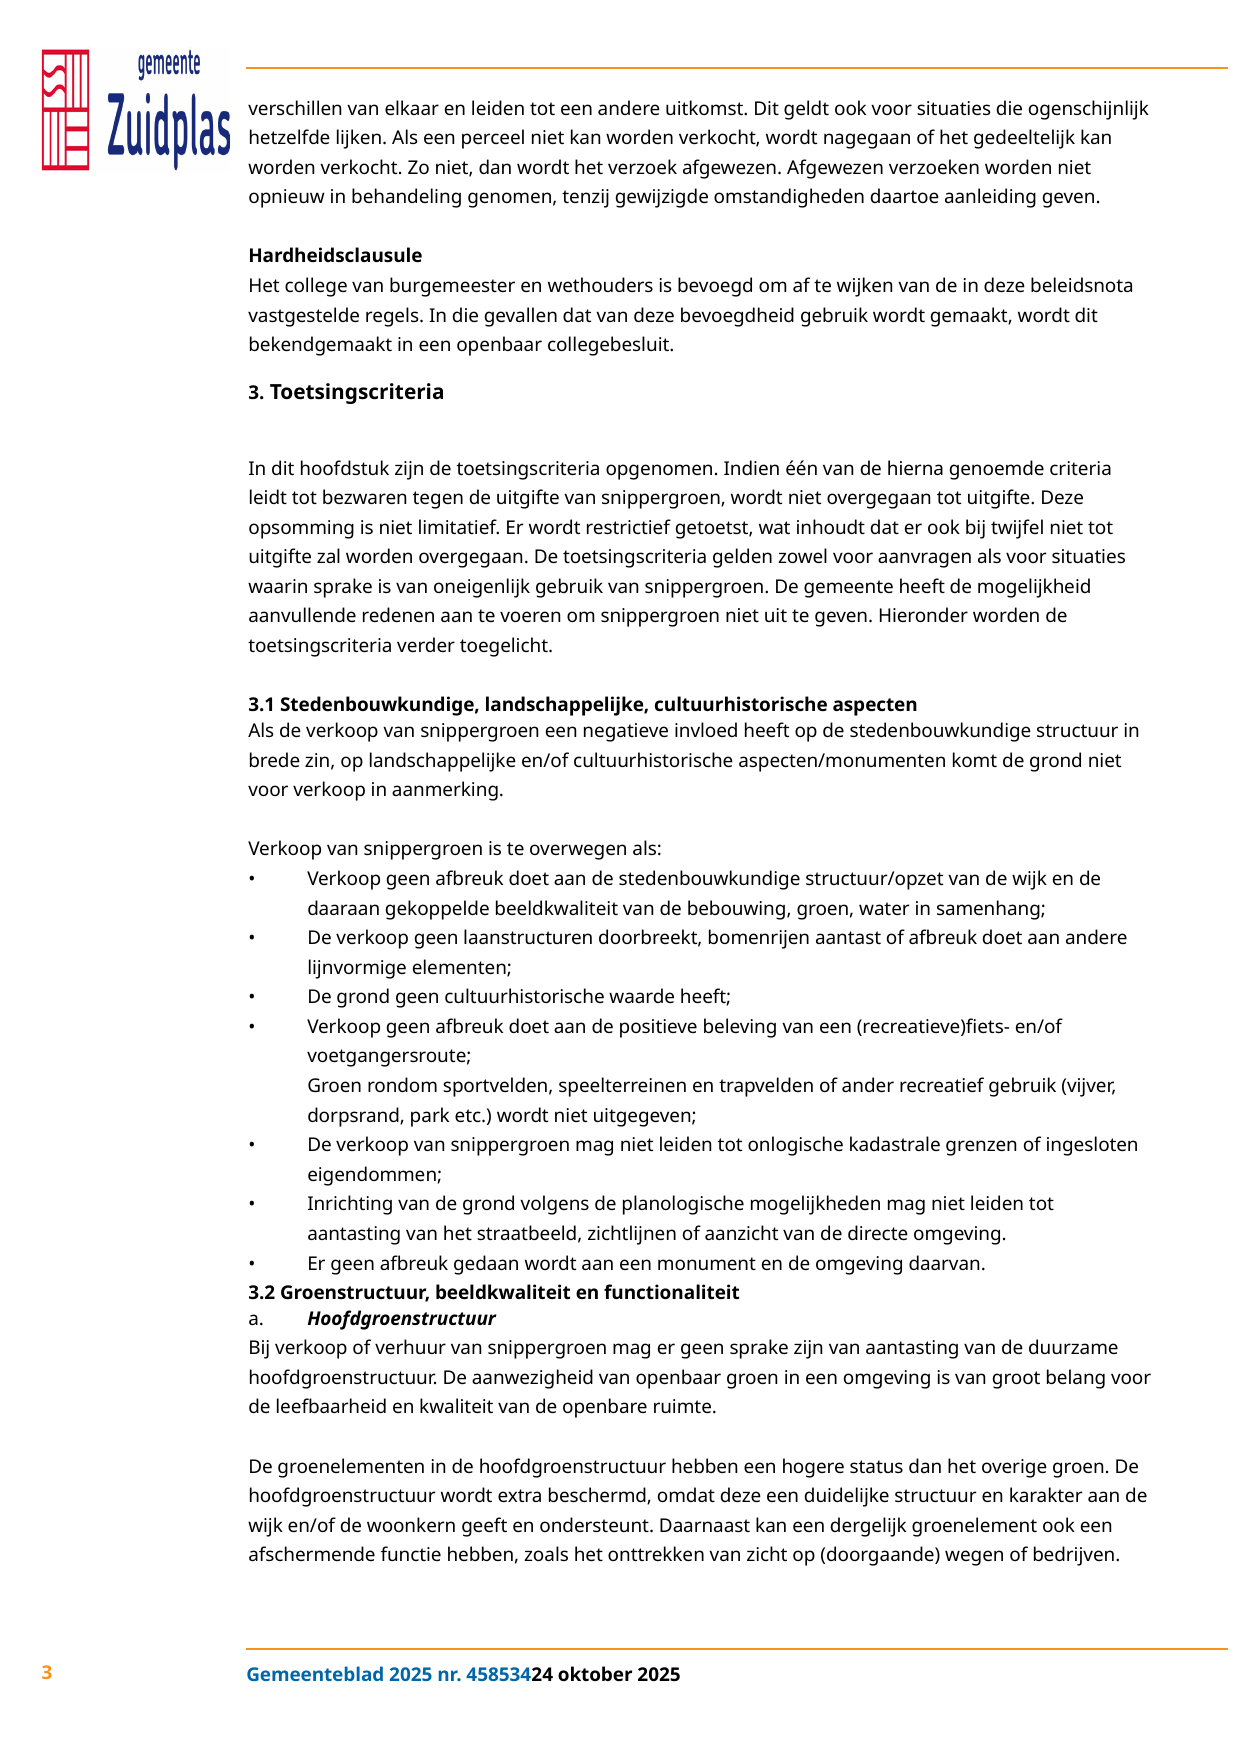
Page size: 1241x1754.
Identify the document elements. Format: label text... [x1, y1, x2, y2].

text 3.1 Stedenbouwkundige, landschappelijke, cultuurhistorische aspecten [248, 691, 1152, 717]
text Als de verkoop van snippergroen een negatieve invloed heeft op de stedenbouwkundige structuur in brede zin, op landschappelijke en/of cultuurhistorische aspecten/monumenten komt de grond niet voor verkoop in aanmerking. [248, 717, 1152, 802]
text In dit hoofdstuk zijn de toetsingscriteria opgenomen. Indien één van de hierna genoemde criteria leidt tot bezwaren tegen de uitgifte van snippergroen, wordt niet overgegaan tot uitgifte. Deze opsomming is niet limitatief. Er wordt restrictief getoetst, wat inhoudt dat er ook bij twijfel niet tot uitgifte zal worden overgegaan. De toetsingscriteria gelden zowel voor aanvragen als voor situaties waarin sprake is van oneigenlijk gebruik van snippergroen. De gemeente heeft de mogelijkheid aanvullende redenen aan te voeren om snippergroen niet uit te geven. Hieronder worden de toetsingscriteria verder toegelicht. [248, 455, 1152, 658]
text 3.2 Groenstructuur, beeldkwaliteit en functionaliteit [248, 1279, 1152, 1305]
list Verkoop geen afbreuk doet aan de positieve beleving van een (recreatieve)fiets- en/of voetgangersroute; [248, 1013, 1152, 1068]
list De grond geen cultuurhistorische waarde heeft; [248, 983, 1152, 1009]
list De verkoop van snippergroen mag niet leiden tot onlogische kadastrale grenzen of ingesloten eigendommen; [248, 1131, 1152, 1187]
picture [41, 47, 231, 172]
list Groen rondom sportvelden, speelterreinen en trapvelden of ander recreatief gebruik (vijver, dorpsrand, park etc.) wordt niet uitgegeven; [248, 1072, 1152, 1127]
text Hardheidsclausule [248, 243, 1152, 268]
list Verkoop geen afbreuk doet aan de stedenbouwkundige structuur/opzet van de wijk en de daaraan gekoppelde beeldkwaliteit van de bebouwing, groen, water in samenhang; [248, 865, 1152, 920]
text Verkoop van snippergroen is te overwegen als: [248, 836, 1152, 861]
list De verkoop geen laanstructuren doorbreekt, bomenrijen aantast of afbreuk doet aan andere lijnvormige elementen; [248, 924, 1152, 979]
text 3. Toetsingscriteria [248, 377, 1152, 406]
text Bij verkoop of verhuur van snippergroen mag er geen sprake zijn van aantasting van de duurzame hoofdgroenstructuur. De aanwezigheid van openbaar groen in een omgeving is van groot belang voor de leefbaarheid en kwaliteit van de openbare ruimte. [248, 1334, 1152, 1419]
text Het college van burgemeester en wethouders is bevoegd om af te wijken van de in deze beleidsnota vastgestelde regels. In die gevallen dat van deze bevoegdheid gebruik wordt gemaakt, wordt dit bekendgemaakt in een openbaar collegebesluit. [248, 272, 1152, 357]
list Inrichting van de grond volgens de planologische mogelijkheden mag niet leiden tot aantasting van het straatbeeld, zichtlijnen of aanzicht van de directe omgeving. [248, 1191, 1152, 1246]
list Er geen afbreuk gedaan wordt aan een monument en de omgeving daarvan. [248, 1250, 1152, 1275]
text verschillen van elkaar en leiden tot een andere uitkomst. Dit geldt ook voor situaties die ogenschijnlijk hetzelfde lijken. Als een perceel niet kan worden verkocht, wordt nagegaan of het gedeeltelijk kan worden verkocht. Zo niet, dan wordt het verzoek afgewezen. Afgewezen verzoeken worden niet opnieuw in behandeling genomen, tenzij gewijzigde omstandigheden daartoe aanleiding geven. [248, 95, 1152, 209]
text De groenelementen in de hoofdgroenstructuur hebben een hogere status dan het overige groen. De hoofdgroenstructuur wordt extra beschermd, omdat deze een duidelijke structuur en karakter aan de wijk en/of de woonkern geeft en ondersteunt. Daarnaast kan een dergelijk groenelement ook een afschermende functie hebben, zoals het onttrekken van zicht op (doorgaande) wegen of bedrijven. [248, 1453, 1152, 1567]
list Hoofdgroenstructuur [248, 1305, 1152, 1331]
